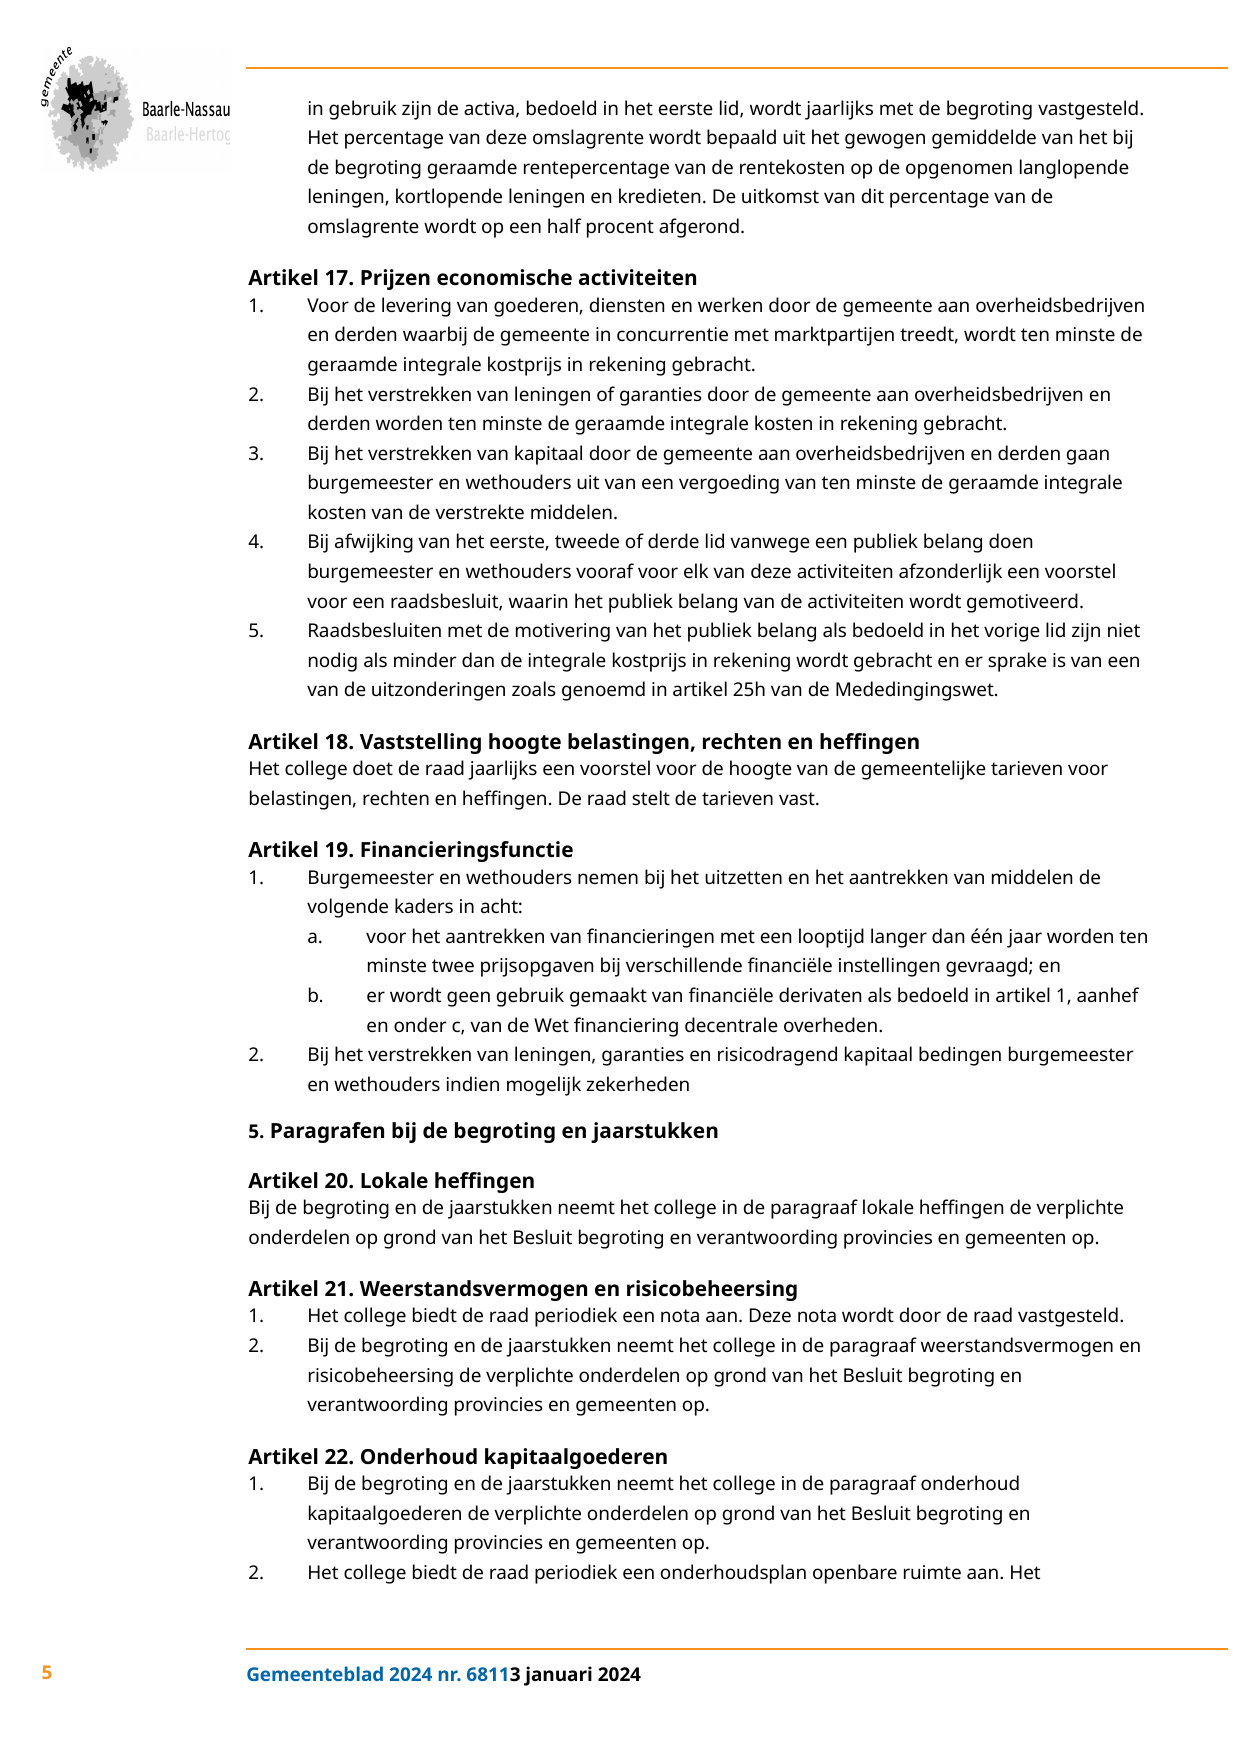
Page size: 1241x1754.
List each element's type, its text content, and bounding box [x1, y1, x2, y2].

picture [41, 47, 231, 172]
text Artikel 22. Onderhoud kapitaalgoederen [248, 1442, 1152, 1470]
list er wordt geen gebruik gemaakt van financiële derivaten als bedoeld in artikel 1, aanhef en onder c, van de Wet financiering decentrale overheden. [307, 982, 1152, 1037]
list Bij het verstrekken van leningen, garanties en risicodragend kapitaal bedingen burgemeester en wethouders indien mogelijk zekerheden [248, 1041, 1152, 1097]
list Het college biedt de raad periodiek een nota aan. Deze nota wordt door de raad vastgesteld. [248, 1303, 1152, 1328]
list Bij het verstrekken van leningen of garanties door de gemeente aan overheidsbedrijven en derden worden ten minste de geraamde integrale kosten in rekening gebracht. [248, 381, 1152, 436]
list voor het aantrekken van financieringen met een looptijd langer dan één jaar worden ten minste twee prijsopgaven bij verschillende financiële instellingen gevraagd; en [307, 923, 1152, 978]
text Artikel 20. Lokale heffingen [248, 1166, 1152, 1194]
text Artikel 17. Prijzen economische activiteiten [248, 263, 1152, 292]
text Artikel 21. Weerstandsvermogen en risicobeheersing [248, 1274, 1152, 1303]
text Artikel 18. Vaststelling hoogte belastingen, rechten en heffingen [248, 727, 1152, 755]
list Bij afwijking van het eerste, tweede of derde lid vanwege een publiek belang doen burgemeester en wethouders vooraf voor elk van deze activiteiten afzonderlijk een voorstel voor een raadsbesluit, waarin het publiek belang van de activiteiten wordt gemotiveerd. [248, 529, 1152, 613]
text Het college doet de raad jaarlijks een voorstel voor de hoogte van de gemeentelijke tarieven voor belastingen, rechten en heffingen. De raad stelt de tarieven vast. [248, 755, 1152, 811]
list in gebruik zijn de activa, bedoeld in het eerste lid, wordt jaarlijks met de begroting vastgesteld. Het percentage van deze omslagrente wordt bepaald uit het gewogen gemiddelde van het bij de begroting geraamde rentepercentage van de rentekosten op de opgenomen langlopende leningen, kortlopende leningen en kredieten. De uitkomst van dit percentage van de omslagrente wordt op een half procent afgerond. [248, 95, 1152, 239]
text 5. Paragrafen bij de begroting en jaarstukken [248, 1117, 1152, 1145]
list Bij de begroting en de jaarstukken neemt het college in de paragraaf weerstandsvermogen en risicobeheersing de verplichte onderdelen op grond van het Besluit begroting en verantwoording provincies en gemeenten op. [248, 1332, 1152, 1417]
text Bij de begroting en de jaarstukken neemt het college in de paragraaf lokale heffingen de verplichte onderdelen op grond van het Besluit begroting en verantwoording provincies en gemeenten op. [248, 1194, 1152, 1249]
text Artikel 19. Financieringsfunctie [248, 835, 1152, 864]
list Het college biedt de raad periodiek een onderhoudsplan openbare ruimte aan. Het [248, 1559, 1152, 1585]
list Raadsbesluiten met de motivering van het publiek belang als bedoeld in het vorige lid zijn niet nodig als minder dan de integrale kostprijs in rekening wordt gebracht en er sprake is van een van de uitzonderingen zoals genoemd in artikel 25h van de Mededingingswet. [248, 617, 1152, 702]
list Bij het verstrekken van kapitaal door de gemeente aan overheidsbedrijven en derden gaan burgemeester en wethouders uit van een vergoeding van ten minste de geraamde integrale kosten van de verstrekte middelen. [248, 440, 1152, 525]
list Burgemeester en wethouders nemen bij het uitzetten en het aantrekken van middelen de volgende kaders in acht: [248, 864, 1152, 919]
list Bij de begroting en de jaarstukken neemt het college in de paragraaf onderhoud kapitaalgoederen de verplichte onderdelen op grond van het Besluit begroting en verantwoording provincies en gemeenten op. [248, 1470, 1152, 1555]
list Voor de levering van goederen, diensten en werken door de gemeente aan overheidsbedrijven en derden waarbij de gemeente in concurrentie met marktpartijen treedt, wordt ten minste de geraamde integrale kostprijs in rekening gebracht. [248, 292, 1152, 377]
